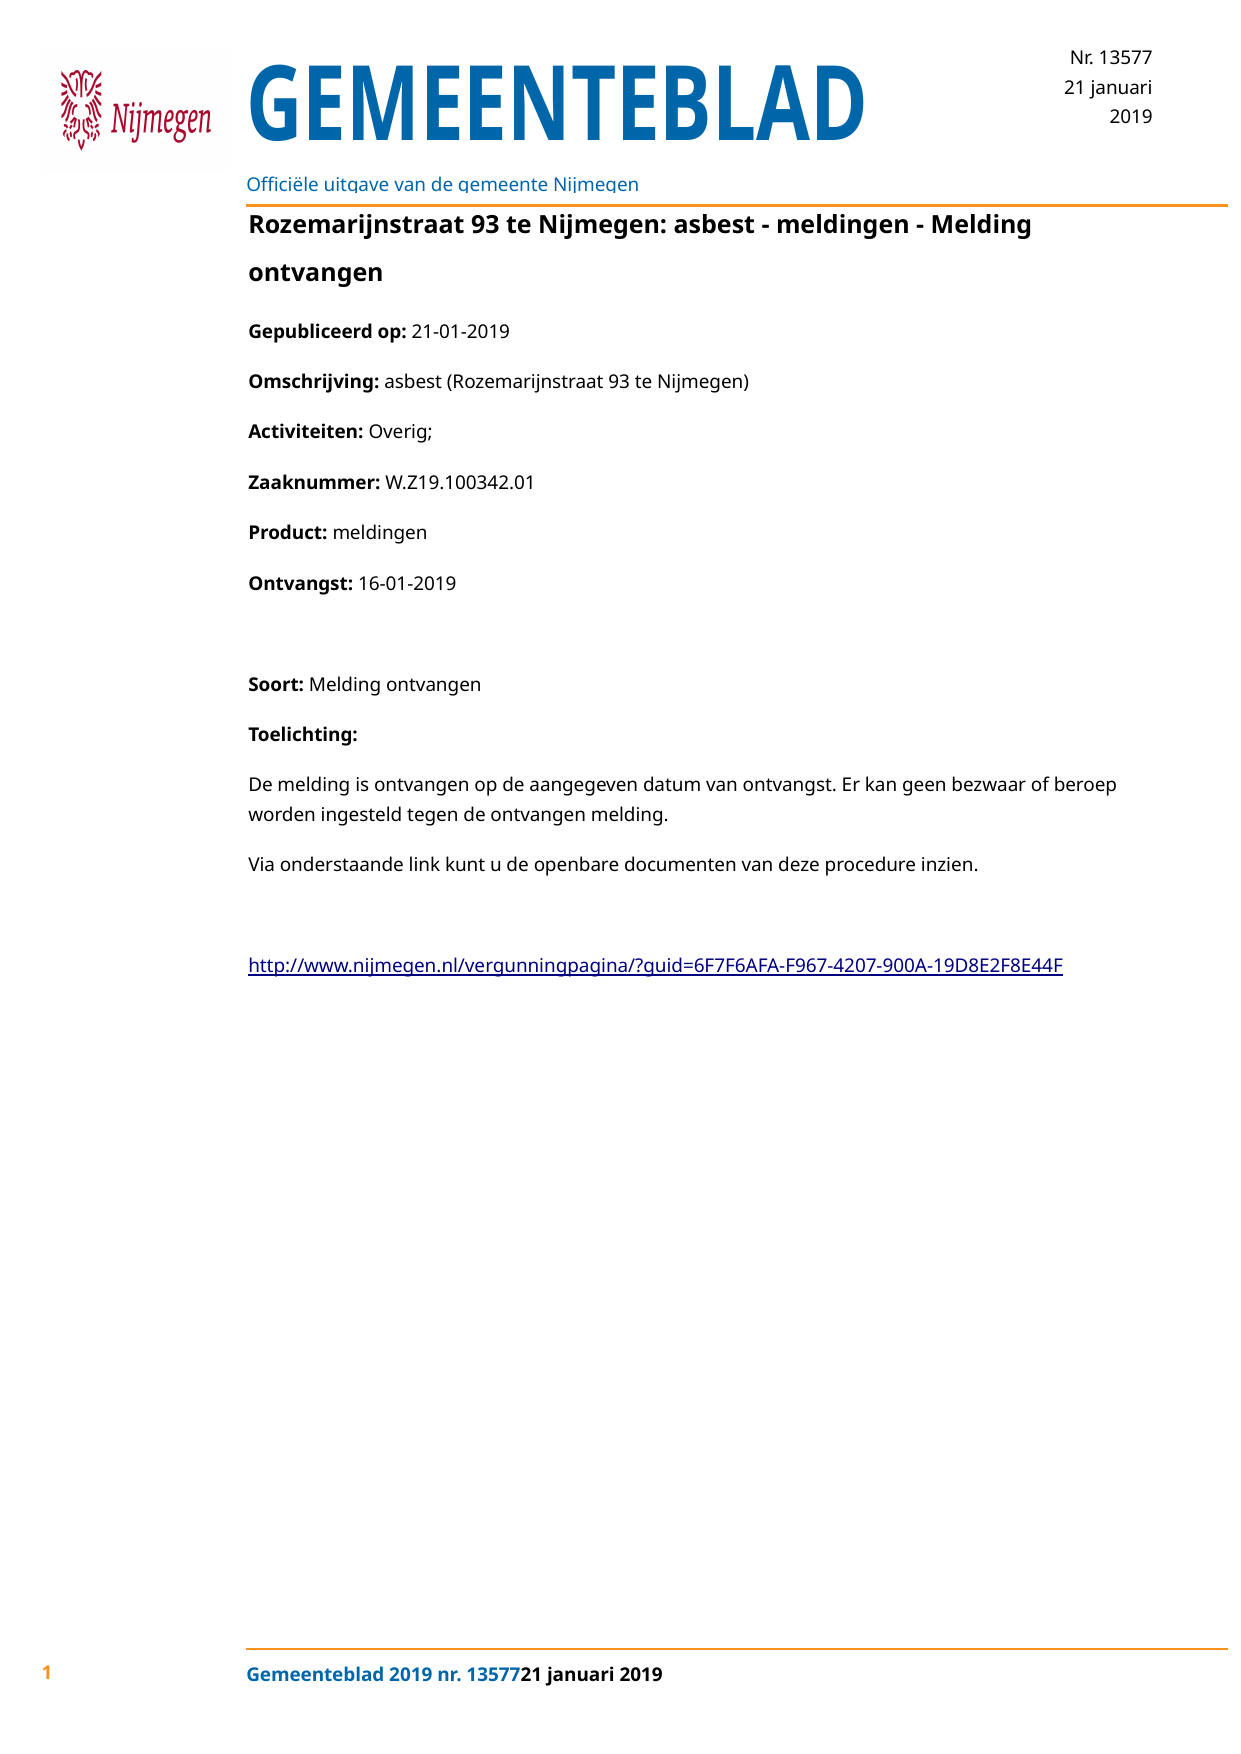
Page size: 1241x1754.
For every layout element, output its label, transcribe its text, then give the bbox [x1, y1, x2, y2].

text Ontvangst: 16-01-2019 [248, 570, 1152, 596]
text Soort: Melding ontvangen [248, 671, 1152, 697]
text Via onderstaande link kunt u de openbare documenten van deze procedure inzien. [248, 852, 1152, 877]
text http://www.nijmegen.nl/vergunningpagina/?guid=6F7F6AFA-F967-4207-900A-19D8E2F8E44F [248, 952, 1152, 978]
text Omschrijving: asbest (Rozemarijnstraat 93 te Nijmegen) [248, 368, 1152, 394]
picture [41, 47, 231, 172]
text Product: meldingen [248, 519, 1152, 545]
text Activiteiten: Overig; [248, 419, 1152, 444]
text Gepubliceerd op: 21-01-2019 [248, 318, 1152, 344]
text Zaaknummer: W.Z19.100342.01 [248, 469, 1152, 495]
text De melding is ontvangen op de aangegeven datum van ontvangst. Er kan geen bezwaar of beroep worden ingesteld tegen de ontvangen melding. [248, 772, 1152, 827]
text Rozemarijnstraat 93 te Nijmegen: asbest - meldingen - Melding ontvangen [248, 207, 1152, 288]
text Toelichting: [248, 721, 1152, 747]
